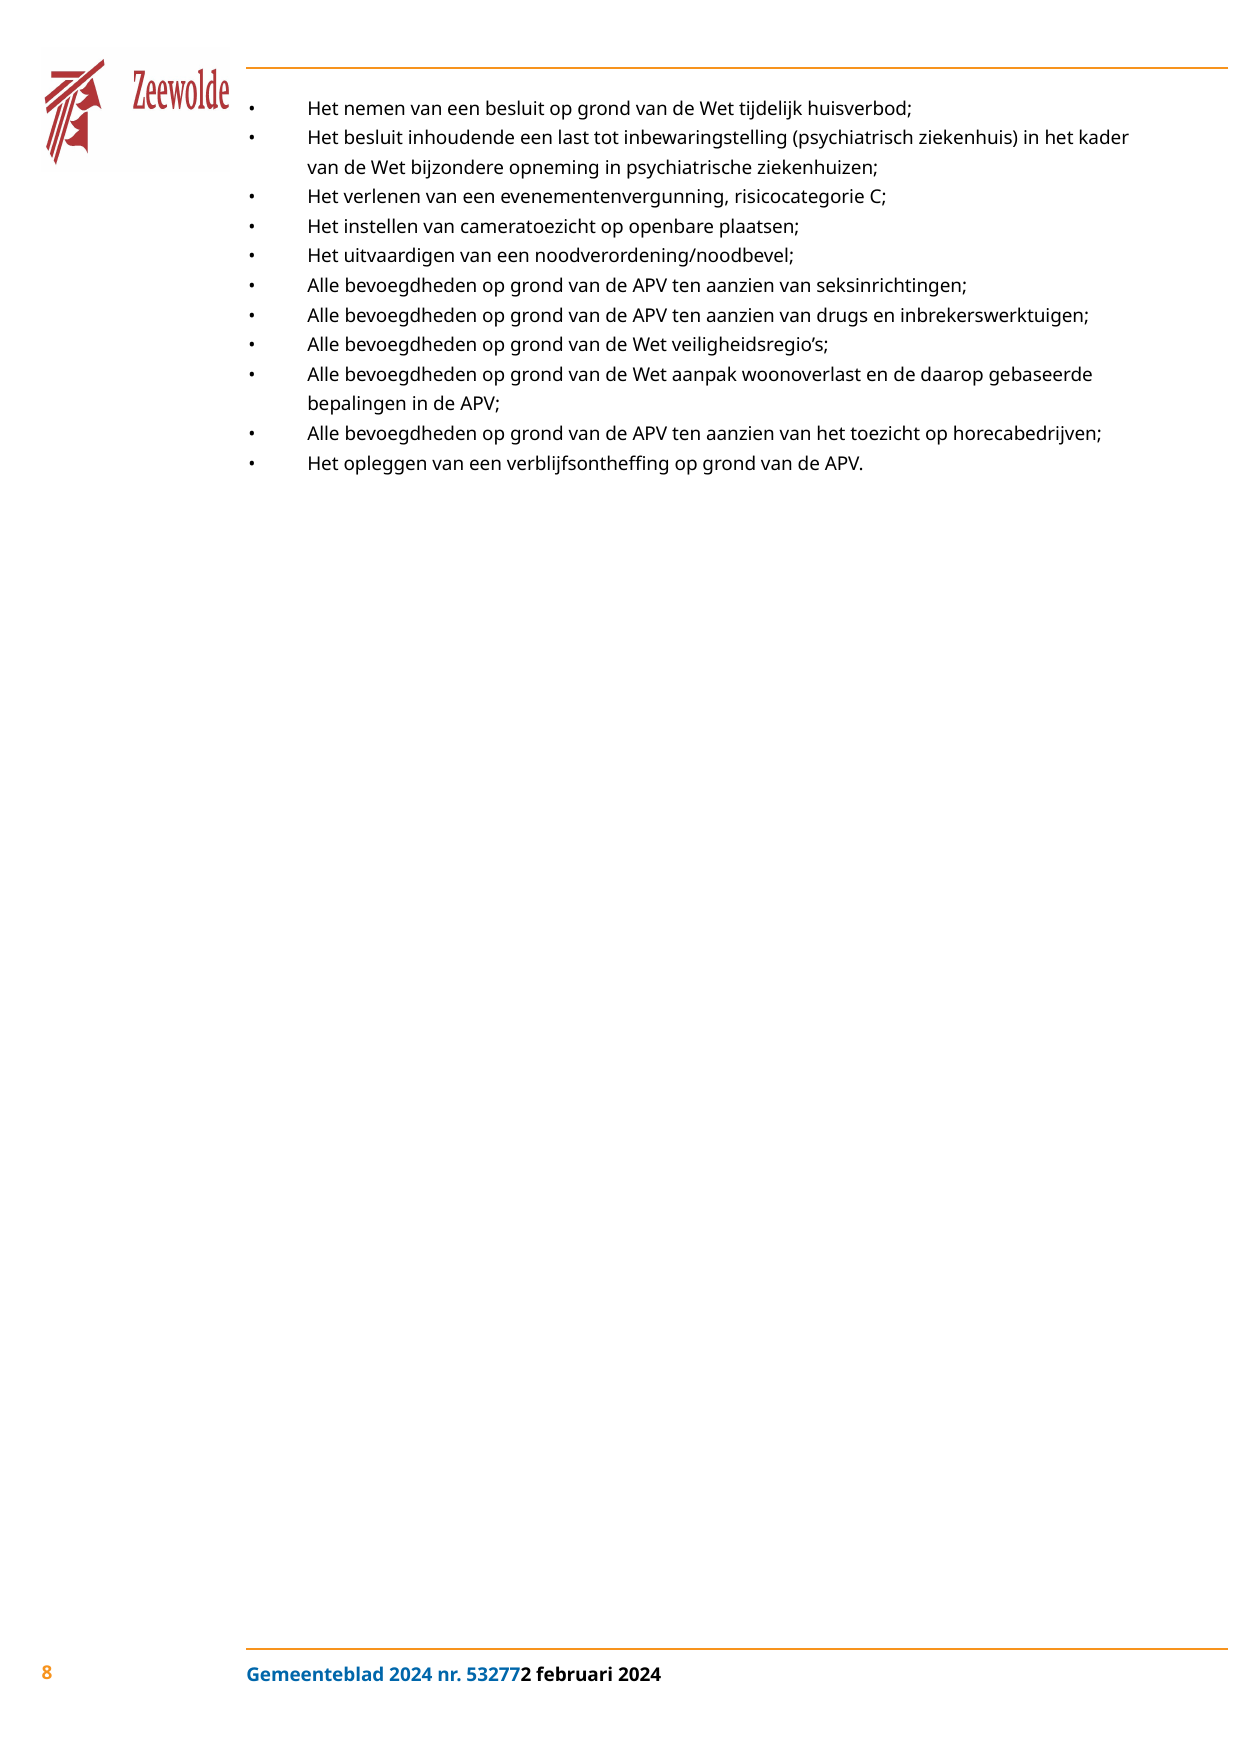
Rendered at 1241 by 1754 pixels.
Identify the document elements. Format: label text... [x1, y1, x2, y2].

list Het besluit inhoudende een last tot inbewaringstelling (psychiatrisch ziekenhuis) in het kader van de Wet bijzondere opneming in psychiatrische ziekenhuizen; [248, 124, 1152, 180]
list Het nemen van een besluit op grond van de Wet tijdelijk huisverbod; [248, 95, 1152, 121]
list Alle bevoegdheden op grond van de APV ten aanzien van het toezicht op horecabedrijven; [248, 420, 1152, 446]
list Alle bevoegdheden op grond van de Wet veiligheidsregio’s; [248, 331, 1152, 357]
list Alle bevoegdheden op grond van de APV ten aanzien van drugs en inbrekerswerktuigen; [248, 302, 1152, 328]
list Het opleggen van een verblijfsontheffing op grond van de APV. [248, 450, 1152, 476]
list Het instellen van cameratoezicht op openbare plaatsen; [248, 213, 1152, 239]
list Het verlenen van een evenementenvergunning, risicocategorie C; [248, 183, 1152, 209]
list Het uitvaardigen van een noodverordening/noodbevel; [248, 243, 1152, 268]
picture [41, 47, 231, 172]
list Alle bevoegdheden op grond van de Wet aanpak woonoverlast en de daarop gebaseerde bepalingen in de APV; [248, 361, 1152, 416]
list Alle bevoegdheden op grond van de APV ten aanzien van seksinrichtingen; [248, 272, 1152, 298]
